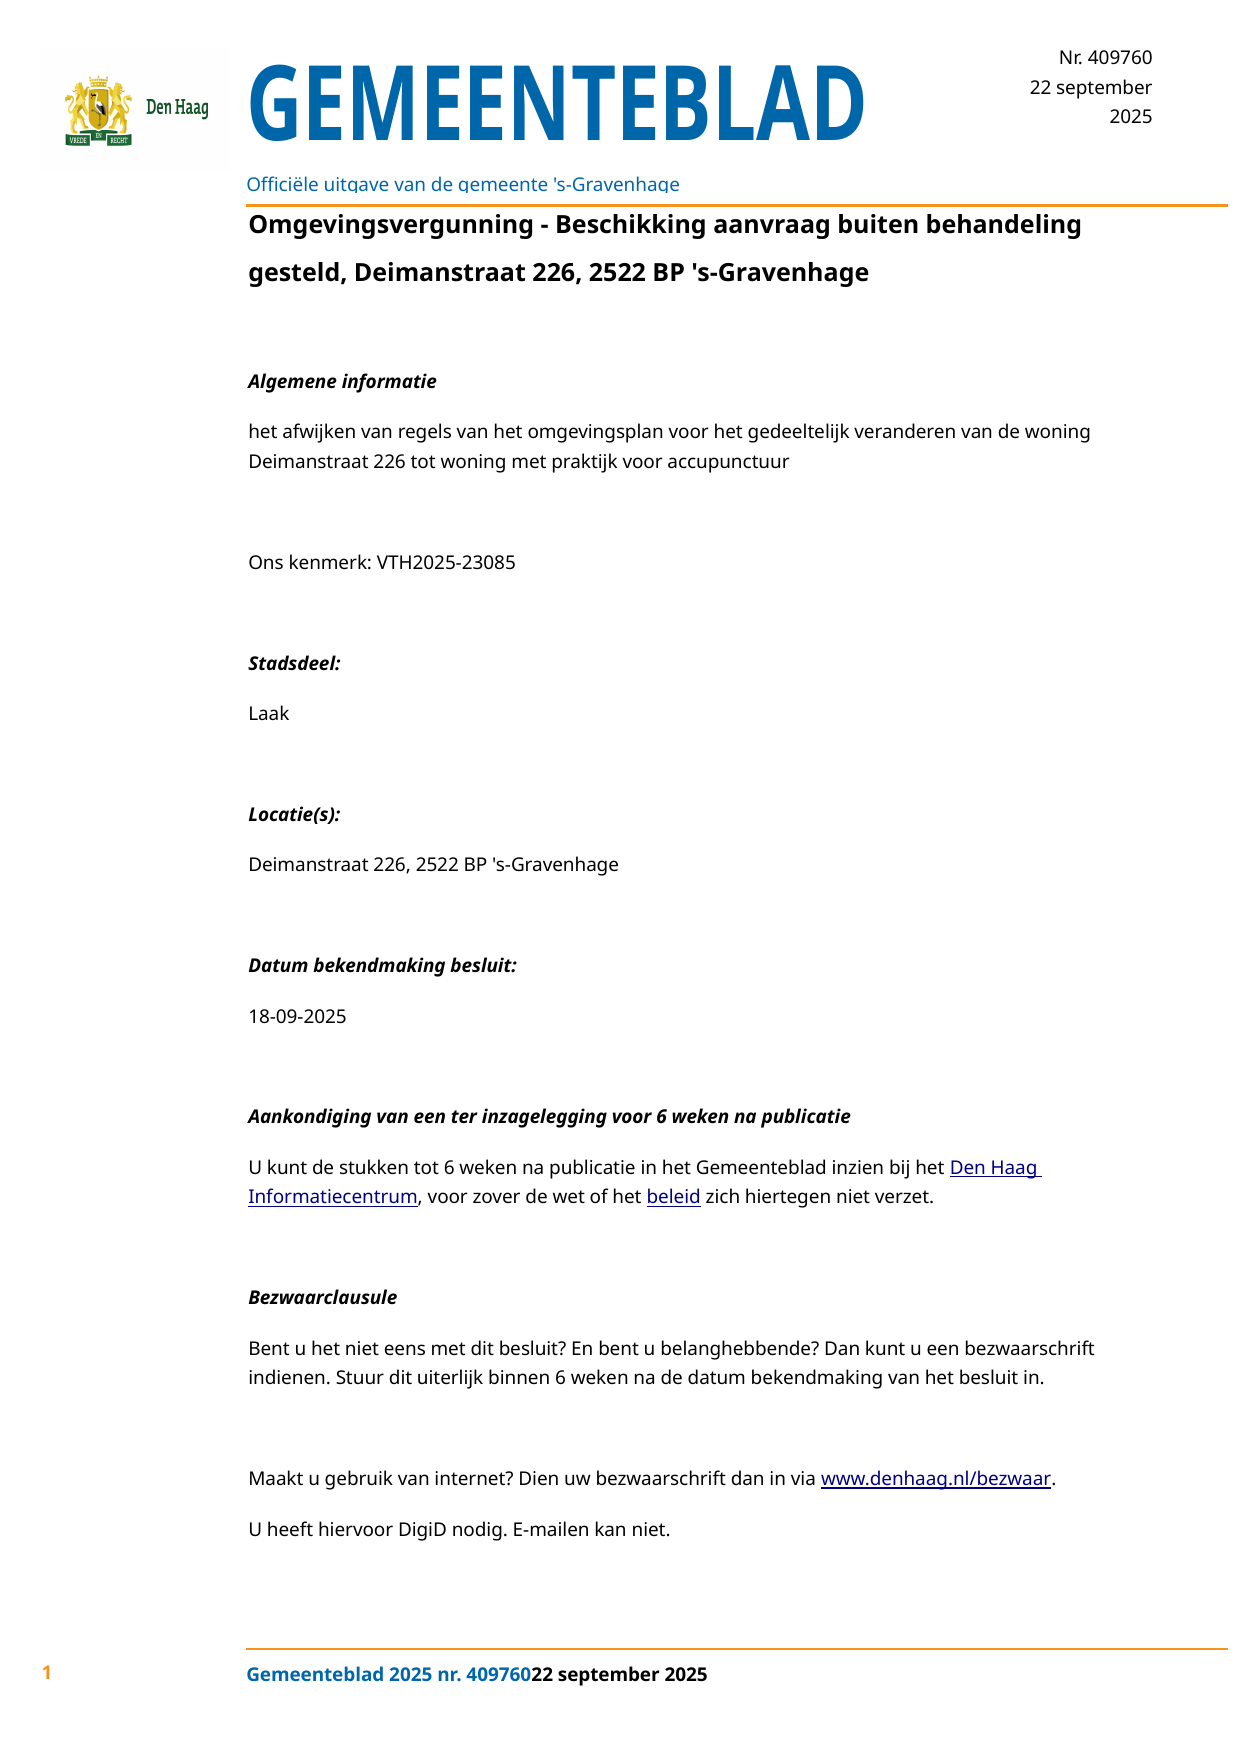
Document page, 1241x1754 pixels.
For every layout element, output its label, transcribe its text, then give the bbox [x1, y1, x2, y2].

text Omgevingsvergunning - Beschikking aanvraag buiten behandeling gesteld, Deimanstraat 226, 2522 BP 's-Gravenhage [248, 207, 1152, 288]
text Algemene informatie [248, 368, 1152, 394]
text Locatie(s): [248, 801, 1152, 827]
text U heeft hiervoor DigiD nodig. E-mailen kan niet. [248, 1516, 1152, 1542]
text Datum bekendmaking besluit: [248, 952, 1152, 978]
text Bent u het niet eens met dit besluit? En bent u belanghebbende? Dan kunt u een bezwaarschrift indienen. Stuur dit uiterlijk binnen 6 weken na de datum bekendmaking van het besluit in. [248, 1335, 1152, 1390]
text U kunt de stukken tot 6 weken na publicatie in het Gemeenteblad inzien bij het Den Haag Informatiecentrum, voor zover de wet of het beleid zich hiertegen niet verzet. [248, 1154, 1152, 1209]
text Aankondiging van een ter inzagelegging voor 6 weken na publicatie [248, 1104, 1152, 1129]
text Bezwaarclausule [248, 1284, 1152, 1310]
text het afwijken van regels van het omgevingsplan voor het gedeeltelijk veranderen van de woning Deimanstraat 226 tot woning met praktijk voor accupunctuur [248, 419, 1152, 474]
text Stadsdeel: [248, 650, 1152, 676]
text 18-09-2025 [248, 1003, 1152, 1029]
text Laak [248, 700, 1152, 726]
text Maakt u gebruik van internet? Dien uw bezwaarschrift dan in via www.denhaag.nl/bezwaar. [248, 1465, 1152, 1491]
text Ons kenmerk: VTH2025-23085 [248, 549, 1152, 575]
picture [41, 47, 231, 172]
text Deimanstraat 226, 2522 BP 's-Gravenhage [248, 852, 1152, 877]
